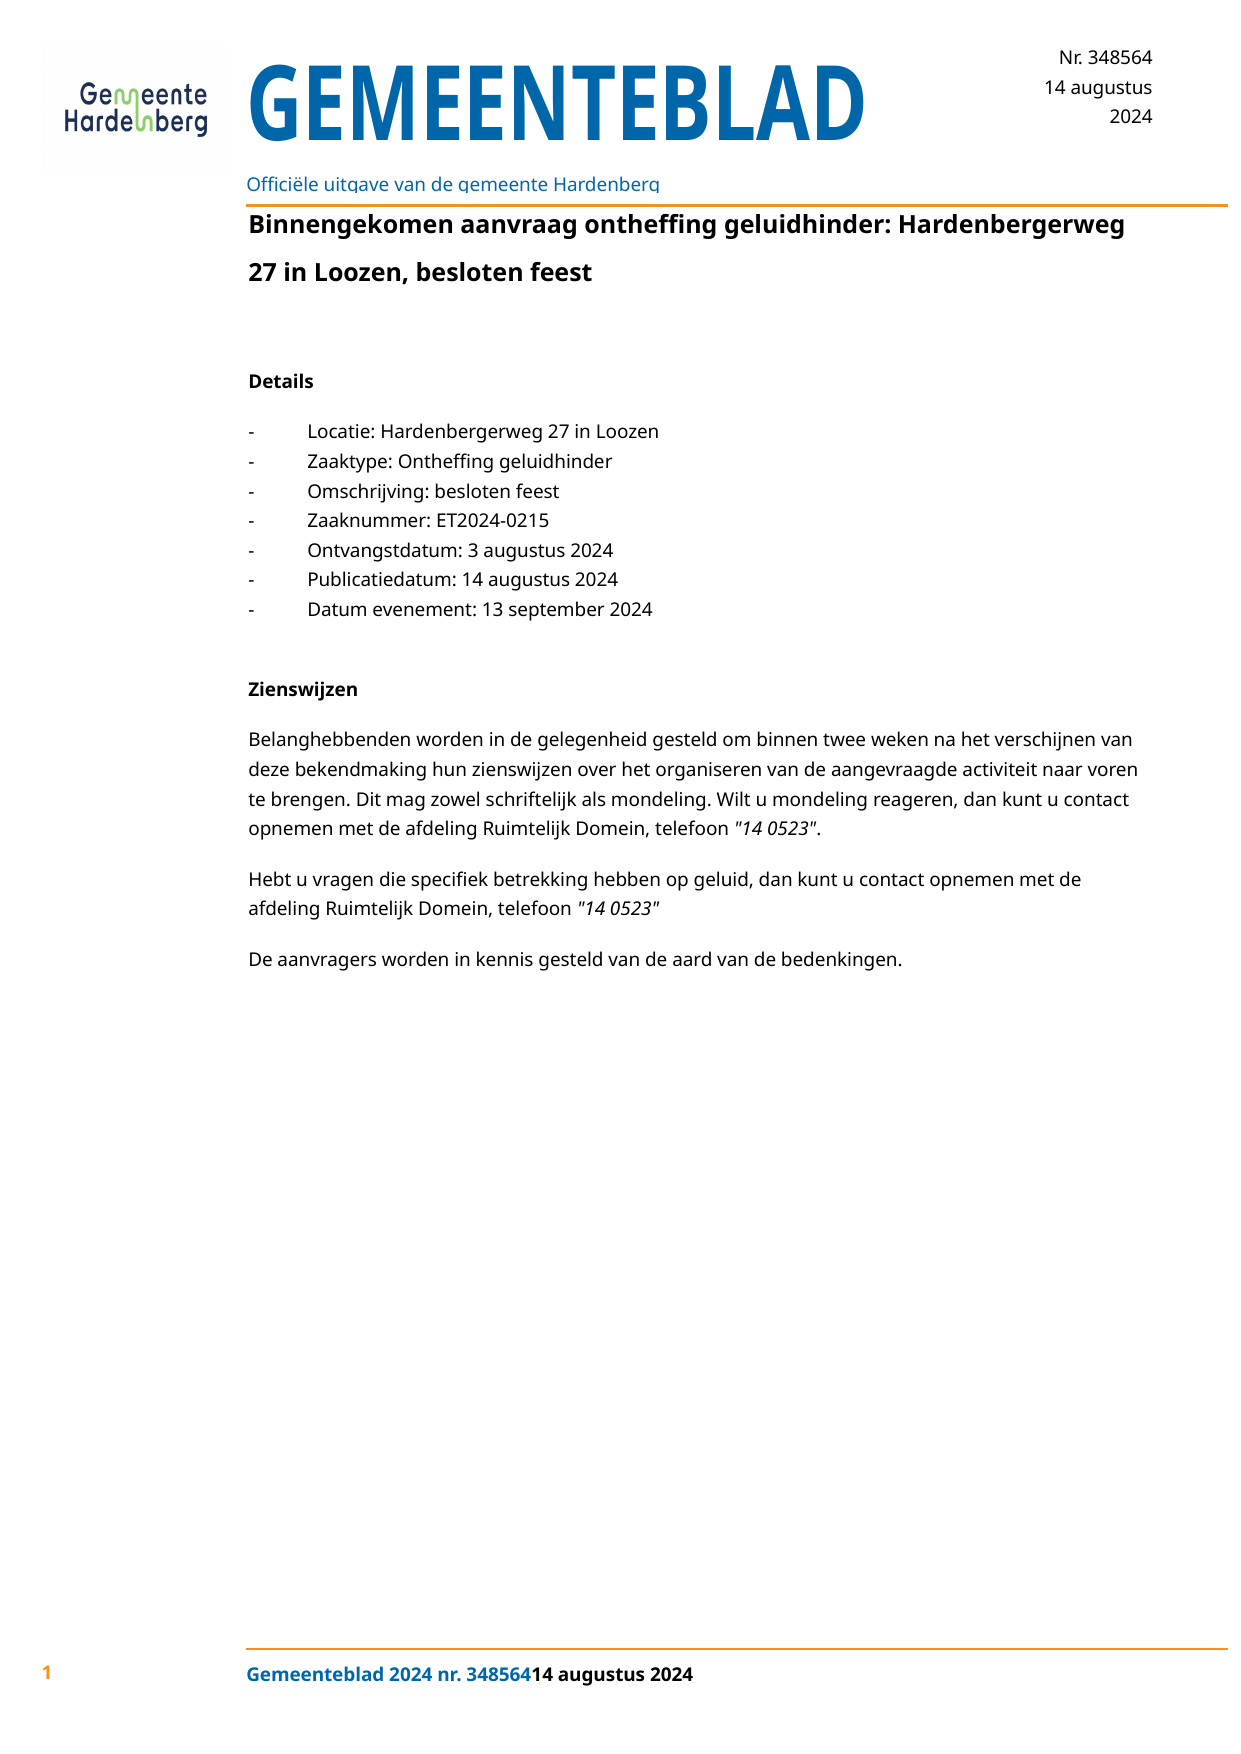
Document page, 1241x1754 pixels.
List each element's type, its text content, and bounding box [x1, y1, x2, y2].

text Hebt u vragen die specifiek betrekking hebben op geluid, dan kunt u contact opnemen met de afdeling Ruimtelijk Domein, telefoon "14 0523" [248, 866, 1152, 921]
text Details [248, 368, 1152, 394]
list Publicatiedatum: 14 augustus 2024 [248, 567, 1152, 592]
list Zaaktype: Ontheffing geluidhinder [248, 448, 1152, 474]
list Omschrijving: besloten feest [248, 478, 1152, 504]
text Binnengekomen aanvraag ontheffing geluidhinder: Hardenbergerweg 27 in Loozen, besloten feest [248, 207, 1152, 288]
list Locatie: Hardenbergerweg 27 in Loozen [248, 419, 1152, 444]
list Ontvangstdatum: 3 augustus 2024 [248, 537, 1152, 563]
text Belanghebbenden worden in de gelegenheid gesteld om binnen twee weken na het verschijnen van deze bekendmaking hun zienswijzen over het organiseren van de aangevraagde activiteit naar voren te brengen. Dit mag zowel schriftelijk als mondeling. Wilt u mondeling reageren, dan kunt u contact opnemen met de afdeling Ruimtelijk Domein, telefoon "14 0523". [248, 727, 1152, 841]
text De aanvragers worden in kennis gesteld van de aard van de bedenkingen. [248, 946, 1152, 972]
list Datum evenement: 13 september 2024 [248, 596, 1152, 622]
picture [41, 47, 231, 172]
list Zaaknummer: ET2024-0215 [248, 507, 1152, 533]
text Zienswijzen [248, 676, 1152, 702]
